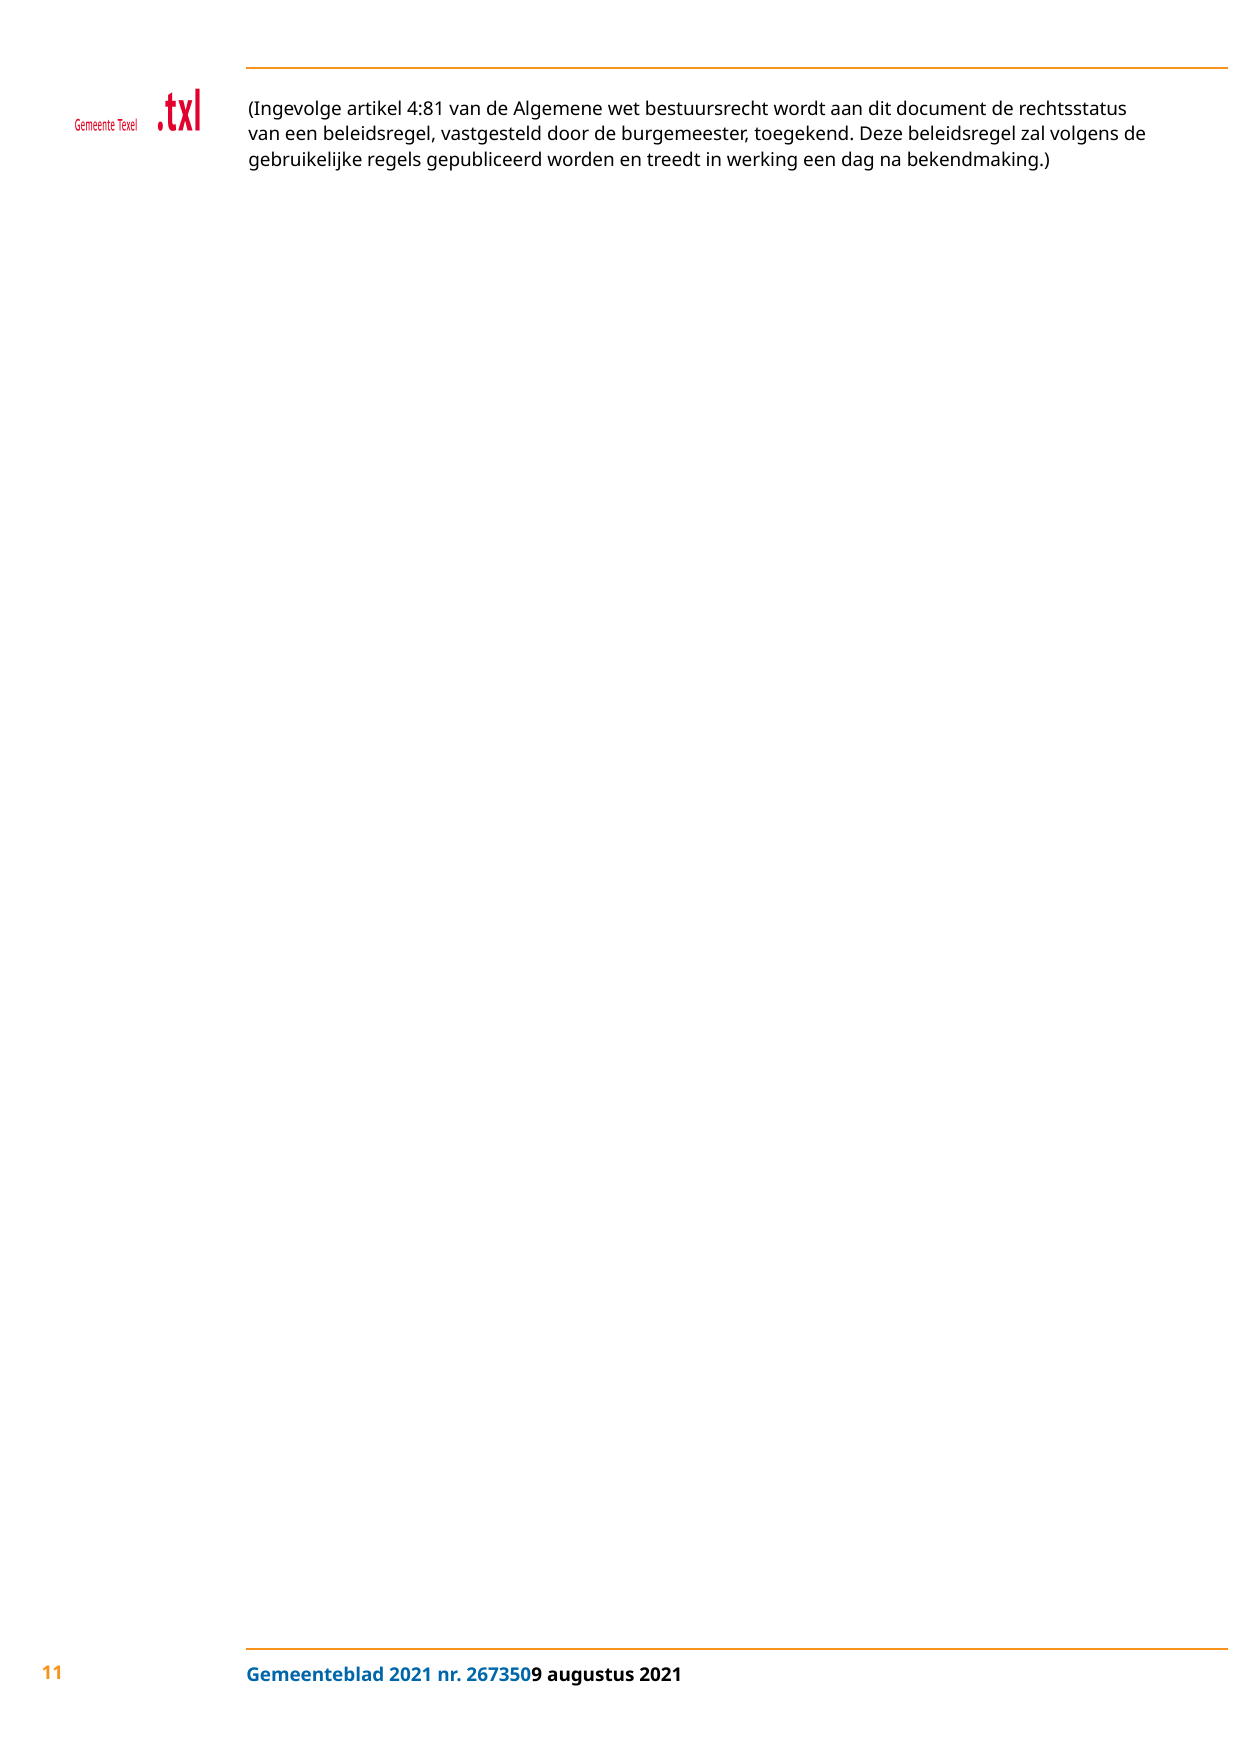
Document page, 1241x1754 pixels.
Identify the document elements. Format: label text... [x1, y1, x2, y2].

text (Ingevolge artikel 4:81 van de Algemene wet bestuursrecht wordt aan dit document de rechtsstatus van een beleidsregel, vastgesteld door de burgemeester, toegekend. Deze beleidsregel zal volgens de gebruikelijke regels gepubliceerd worden en treedt in werking een dag na bekendmaking.) [248, 95, 1152, 172]
picture [41, 47, 231, 172]
